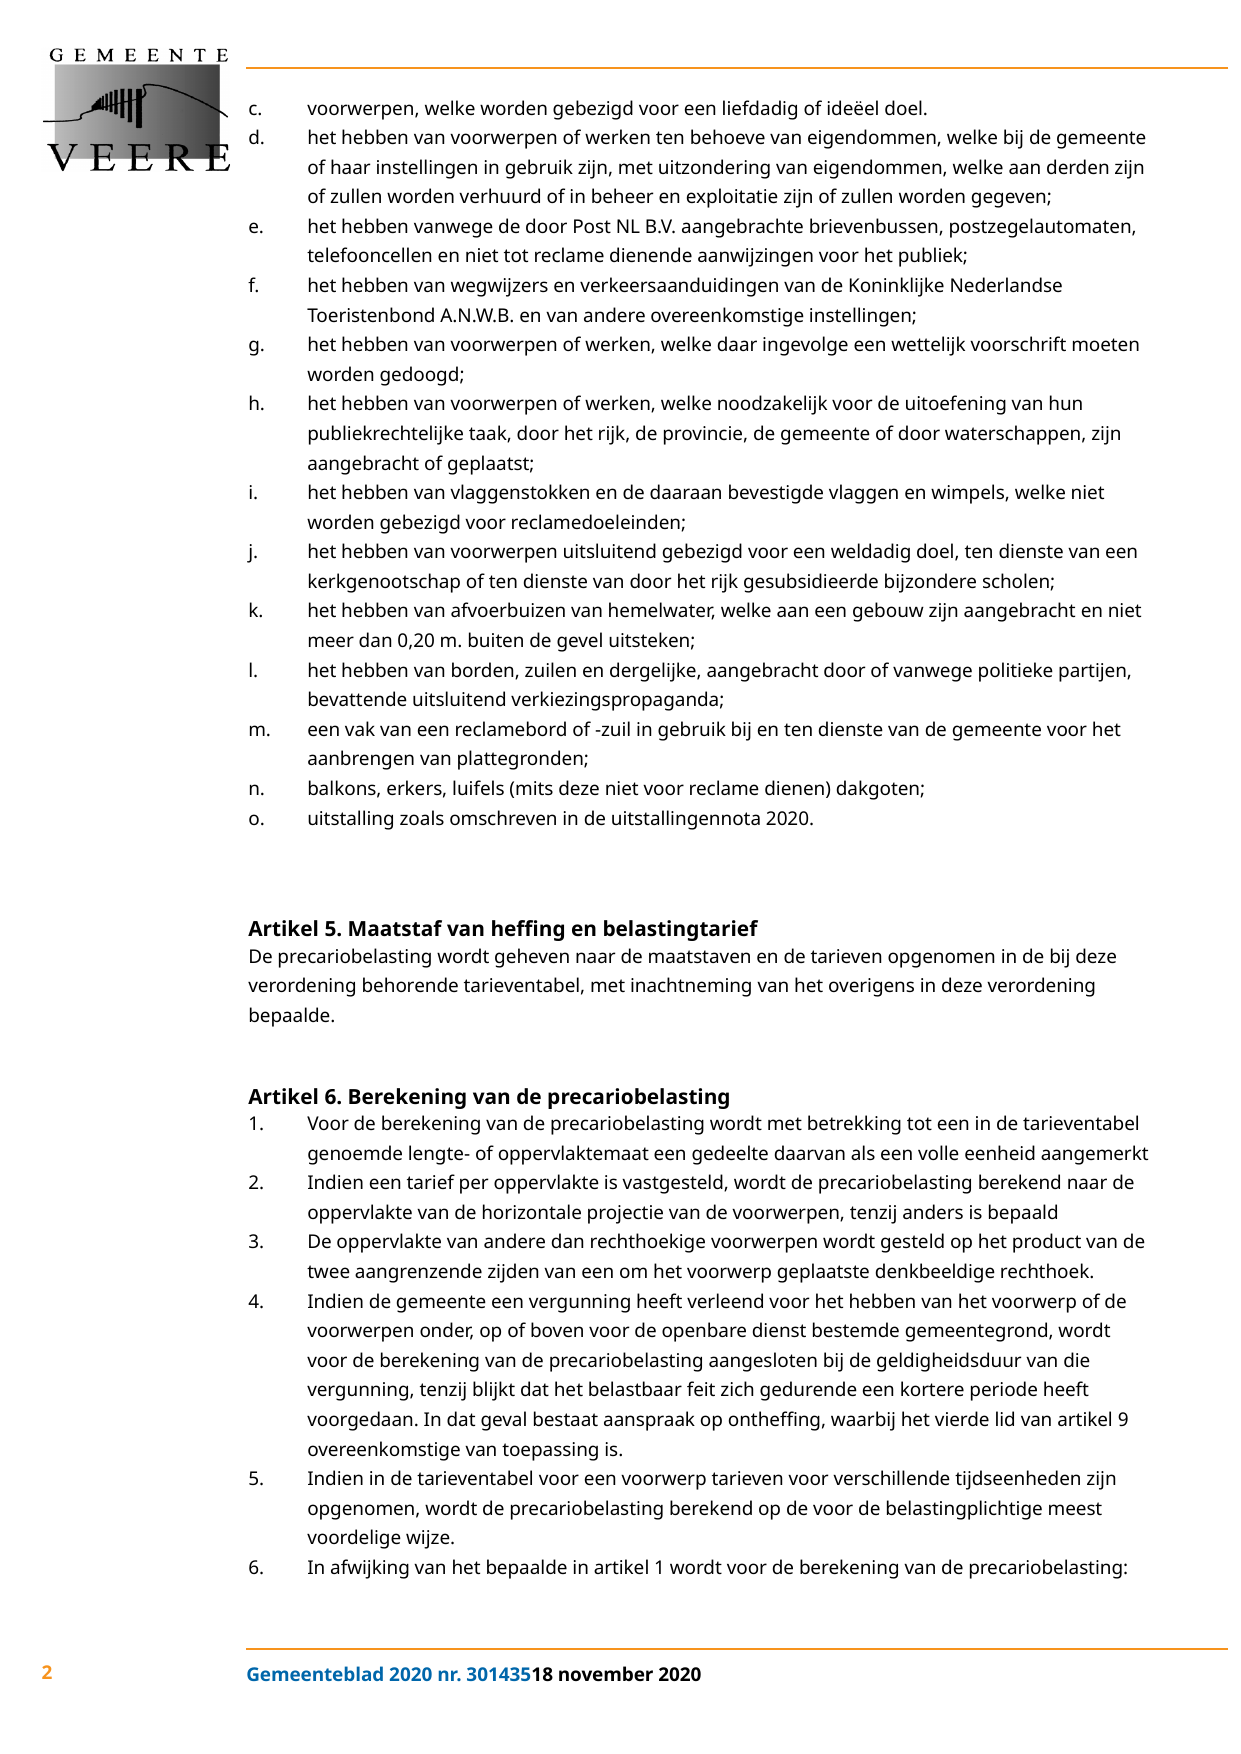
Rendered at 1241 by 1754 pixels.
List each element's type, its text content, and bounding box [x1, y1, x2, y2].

list het hebben van voorwerpen uitsluitend gebezigd voor een weldadig doel, ten dienste van een kerkgenootschap of ten dienste van door het rijk gesubsidieerde bijzondere scholen; [248, 538, 1152, 594]
list het hebben van voorwerpen of werken, welke daar ingevolge een wettelijk voorschrift moeten worden gedoogd; [248, 331, 1152, 387]
text De precariobelasting wordt geheven naar de maatstaven en de tarieven opgenomen in de bij deze verordening behorende tarieventabel, met inachtneming van het overigens in deze verordening bepaalde. [248, 943, 1152, 1028]
list het hebben van voorwerpen of werken, welke noodzakelijk voor de uitoefening van hun publiekrechtelijke taak, door het rijk, de provincie, de gemeente of door waterschappen, zijn aangebracht of geplaatst; [248, 391, 1152, 476]
list het hebben van vlaggenstokken en de daaraan bevestigde vlaggen en wimpels, welke niet worden gebezigd voor reclamedoeleinden; [248, 479, 1152, 535]
list het hebben van borden, zuilen en dergelijke, aangebracht door of vanwege politieke partijen, bevattende uitsluitend verkiezingspropaganda; [248, 657, 1152, 712]
list het hebben vanwege de door Post NL B.V. aangebrachte brievenbussen, postzegelautomaten, telefooncellen en niet tot reclame dienende aanwijzingen voor het publiek; [248, 213, 1152, 268]
text Artikel 5. Maatstaf van heffing en belastingtarief [248, 914, 1152, 943]
list een vak van een reclamebord of -zuil in gebruik bij en ten dienste van de gemeente voor het aanbrengen van plattegronden; [248, 716, 1152, 771]
list het hebben van afvoerbuizen van hemelwater, welke aan een gebouw zijn aangebracht en niet meer dan 0,20 m. buiten de gevel uitsteken; [248, 598, 1152, 653]
list het hebben van wegwijzers en verkeersaanduidingen van de Koninklijke Nederlandse Toeristenbond A.N.W.B. en van andere overeenkomstige instellingen; [248, 272, 1152, 328]
list Indien een tarief per oppervlakte is vastgesteld, wordt de precariobelasting berekend naar de oppervlakte van de horizontale projectie van de voorwerpen, tenzij anders is bepaald [248, 1169, 1152, 1225]
text Artikel 6. Berekening van de precariobelasting [248, 1082, 1152, 1110]
list uitstalling zoals omschreven in de uitstallingennota 2020. [248, 805, 1152, 831]
list Indien de gemeente een vergunning heeft verleend voor het hebben van het voorwerp of de voorwerpen onder, op of boven voor de openbare dienst bestemde gemeentegrond, wordt voor de berekening van de precariobelasting aangesloten bij de geldigheidsduur van die vergunning, tenzij blijkt dat het belastbaar feit zich gedurende een kortere periode heeft voorgedaan. In dat geval bestaat aanspraak op ontheffing, waarbij het vierde lid van artikel 9 overeenkomstige van toepassing is. [248, 1288, 1152, 1462]
list het hebben van voorwerpen of werken ten behoeve van eigendommen, welke bij de gemeente of haar instellingen in gebruik zijn, met uitzondering van eigendommen, welke aan derden zijn of zullen worden verhuurd of in beheer en exploitatie zijn of zullen worden gegeven; [248, 124, 1152, 209]
list Voor de berekening van de precariobelasting wordt met betrekking tot een in de tarieventabel genoemde lengte- of oppervlaktemaat een gedeelte daarvan als een volle eenheid aangemerkt [248, 1110, 1152, 1166]
list De oppervlakte van andere dan rechthoekige voorwerpen wordt gesteld op het product van de twee aangrenzende zijden van een om het voorwerp geplaatste denkbeeldige rechthoek. [248, 1229, 1152, 1284]
list In afwijking van het bepaalde in artikel 1 wordt voor de berekening van de precariobelasting: [248, 1554, 1152, 1580]
list voorwerpen, welke worden gebezigd voor een liefdadig of ideëel doel. [248, 95, 1152, 121]
list Indien in de tarieventabel voor een voorwerp tarieven voor verschillende tijdseenheden zijn opgenomen, wordt de precariobelasting berekend op de voor de belastingplichtige meest voordelige wijze. [248, 1465, 1152, 1550]
picture [41, 47, 231, 172]
list balkons, erkers, luifels (mits deze niet voor reclame dienen) dakgoten; [248, 775, 1152, 801]
